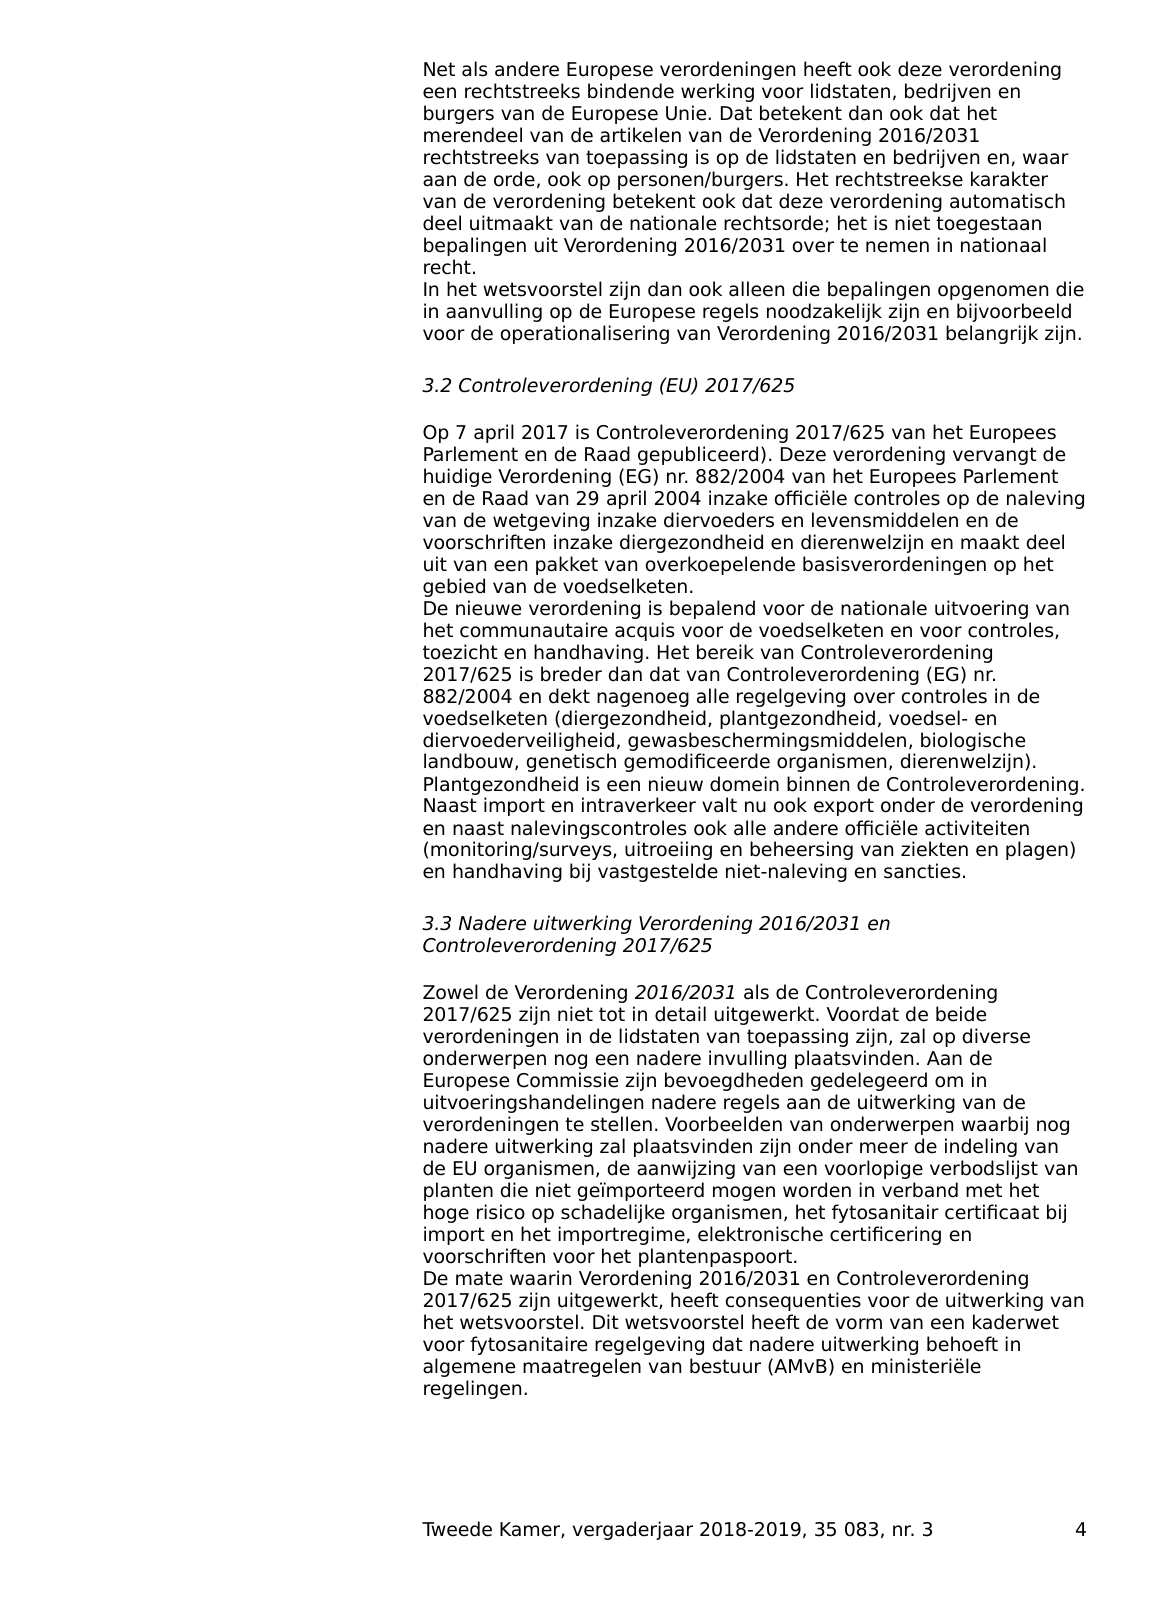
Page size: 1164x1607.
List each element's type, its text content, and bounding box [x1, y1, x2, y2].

text In het wetsvoorstel zijn dan ook alleen die bepalingen opgenomen die in aanvulling op de Europese regels noodzakelijk zijn en bijvoorbeeld voor de operationalisering van Verordening 2016/2031 belangrijk zijn. [422, 279, 1087, 345]
text Net als andere Europese verordeningen heeft ook deze verordening een rechtstreeks bindende werking voor lidstaten, bedrijven en burgers van de Europese Unie. Dat betekent dan ook dat het merendeel van de artikelen van de Verordening 2016/2031 rechtstreeks van toepassing is op de lidstaten en bedrijven en, waar aan de orde, ook op personen/burgers. Het rechtstreekse karakter van de verordening betekent ook dat deze verordening automatisch deel uitmaakt van de nationale rechtsorde; het is niet toegestaan bepalingen uit Verordening 2016/2031 over te nemen in nationaal recht. [422, 59, 1087, 279]
text De nieuwe verordening is bepalend voor de nationale uitvoering van het communautaire acquis voor de voedselketen en voor controles, toezicht en handhaving. Het bereik van Controleverordening 2017/625 is breder dan dat van Controleverordening (EG) nr. 882/2004 en dekt nagenoeg alle regelgeving over controles in de voedselketen (diergezondheid, plantgezondheid, voedsel- en diervoederveiligheid, gewasbeschermingsmiddelen, biologische landbouw, genetisch gemodificeerde organismen, dierenwelzijn). Plantgezondheid is een nieuw domein binnen de Controleverordening. Naast import en intraverkeer valt nu ook export onder de verordening en naast nalevingscontroles ook alle andere officiële activiteiten (monitoring/surveys, uitroeiing en beheersing van ziekten en plagen) en handhaving bij vastgestelde niet-naleving en sancties. [422, 598, 1087, 883]
text De mate waarin Verordening 2016/2031 en Controleverordening 2017/625 zijn uitgewerkt, heeft consequenties voor de uitwerking van het wetsvoorstel. Dit wetsvoorstel heeft de vorm van een kaderwet voor fytosanitaire regelgeving dat nadere uitwerking behoeft in algemene maatregelen van bestuur (AMvB) en ministeriële regelingen. [422, 1268, 1087, 1400]
subtitle 3.2 Controleverordening (EU) 2017/625 [422, 375, 1087, 397]
text Op 7 april 2017 is Controleverordening 2017/625 van het Europees Parlement en de Raad gepubliceerd). Deze verordening vervangt de huidige Verordening (EG) nr. 882/2004 van het Europees Parlement en de Raad van 29 april 2004 inzake officiële controles op de naleving van de wetgeving inzake diervoeders en levensmiddelen en de voorschriften inzake diergezondheid en dierenwelzijn en maakt deel uit van een pakket van overkoepelende basisverordeningen op het gebied van de voedselketen. [422, 422, 1087, 598]
subtitle 3.3 Nadere uitwerking Verordening 2016/2031 en Controleverordening 2017/625 [422, 913, 1087, 957]
text Zowel de Verordening 2016/2031 als de Controleverordening 2017/625 zijn niet tot in detail uitgewerkt. Voordat de beide verordeningen in de lidstaten van toepassing zijn, zal op diverse onderwerpen nog een nadere invulling plaatsvinden. Aan de Europese Commissie zijn bevoegdheden gedelegeerd om in uitvoeringshandelingen nadere regels aan de uitwerking van de verordeningen te stellen. Voorbeelden van onderwerpen waarbij nog nadere uitwerking zal plaatsvinden zijn onder meer de indeling van de EU organismen, de aanwijzing van een voorlopige verbodslijst van planten die niet geïmporteerd mogen worden in verband met het hoge risico op schadelijke organismen, het fytosanitair certificaat bij import en het importregime, elektronische certificering en voorschriften voor het plantenpaspoort. [422, 982, 1087, 1268]
